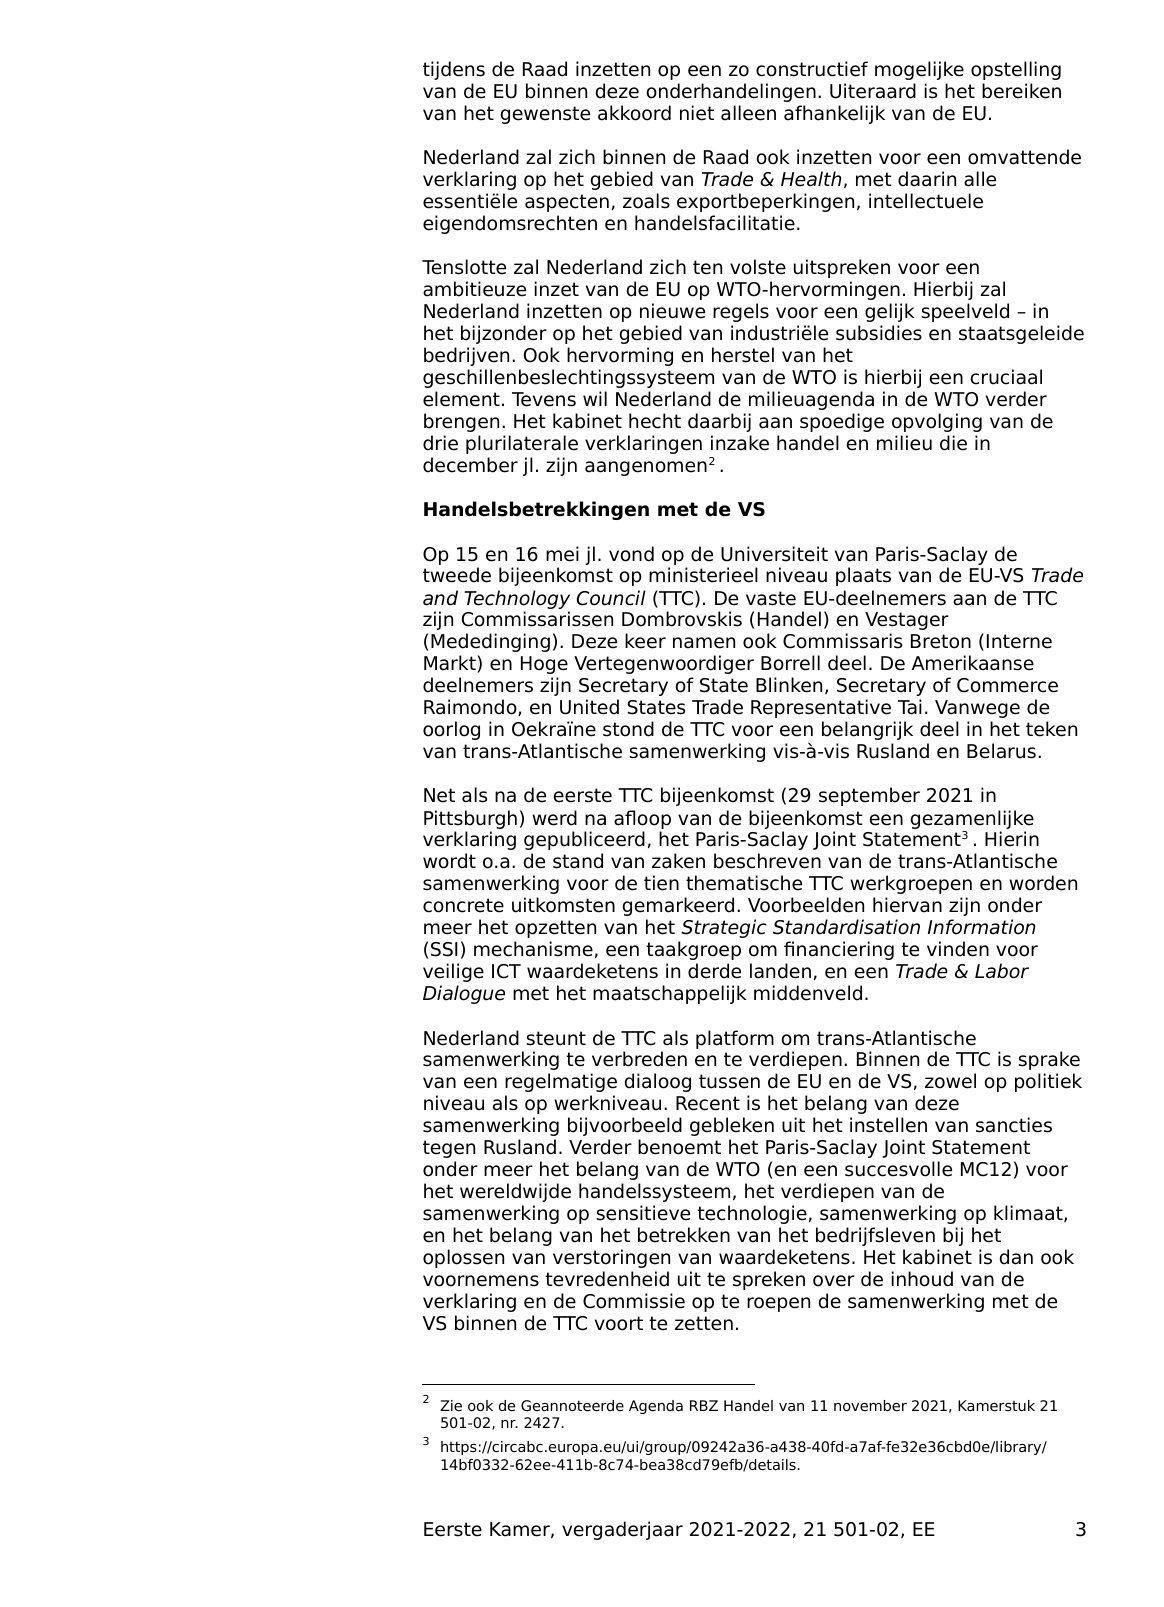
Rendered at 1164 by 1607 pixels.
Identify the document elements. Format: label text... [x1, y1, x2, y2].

text Nederland zal zich binnen de Raad ook inzetten voor een omvattende verklaring op het gebied van Trade & Health, met daarin alle essentiële aspecten, zoals exportbeperkingen, intellectuele eigendomsrechten en handelsfacilitatie. [422, 147, 1087, 235]
text https://circabc.europa.eu/ui/group/09242a36-a438-40fd-a7af-fe32e36cbd0e/library/14bf0332-62ee-411b-8c74-bea38cd79efb/details. [422, 1435, 1087, 1474]
subtitle Handelsbetrekkingen met de VS [422, 499, 1087, 521]
text Op 15 en 16 mei jl. vond op de Universiteit van Paris-Saclay de tweede bijeenkomst op ministerieel niveau plaats van de EU-VS Trade and Technology Council (TTC). De vaste EU-deelnemers aan de TTC zijn Commissarissen Dombrovskis (Handel) en Vestager (Mededinging). Deze keer namen ook Commissaris Breton (Interne Markt) en Hoge Vertegenwoordiger Borrell deel. De Amerikaanse deelnemers zijn Secretary of State Blinken, Secretary of Commerce Raimondo, en United States Trade Representative Tai. Vanwege de oorlog in Oekraïne stond de TTC voor een belangrijk deel in het teken van trans-Atlantische samenwerking vis-à-vis Rusland en Belarus. [422, 543, 1087, 763]
text Tenslotte zal Nederland zich ten volste uitspreken voor een ambitieuze inzet van de EU op WTO-hervormingen. Hierbij zal Nederland inzetten op nieuwe regels voor een gelijk speelveld – in het bijzonder op het gebied van industriële subsidies en staatsgeleide bedrijven. Ook hervorming en herstel van het geschillenbeslechtingssysteem van de WTO is hierbij een cruciaal element. Tevens wil Nederland de milieuagenda in de WTO verder brengen. Het kabinet hecht daarbij aan spoedige opvolging van de drie plurilaterale verklaringen inzake handel en milieu die in december jl. zijn aangenomen. [422, 257, 1087, 477]
text Zie ook de Geannoteerde Agenda RBZ Handel van 11 november 2021, Kamerstuk 21 501-02, nr. 2427. [422, 1393, 1087, 1432]
text Nederland steunt de TTC als platform om trans-Atlantische samenwerking te verbreden en te verdiepen. Binnen de TTC is sprake van een regelmatige dialoog tussen de EU en de VS, zowel op politiek niveau als op werkniveau. Recent is het belang van deze samenwerking bijvoorbeeld gebleken uit het instellen van sancties tegen Rusland. Verder benoemt het Paris-Saclay Joint Statement onder meer het belang van de WTO (en een succesvolle MC12) voor het wereldwijde handelssysteem, het verdiepen van de samenwerking op sensitieve technologie, samenwerking op klimaat, en het belang van het betrekken van het bedrijfsleven bij het oplossen van verstoringen van waardeketens. Het kabinet is dan ook voornemens tevredenheid uit te spreken over de inhoud van de verklaring en de Commissie op te roepen de samenwerking met de VS binnen de TTC voort te zetten. [422, 1027, 1087, 1335]
text Net als na de eerste TTC bijeenkomst (29 september 2021 in Pittsburgh) werd na afloop van de bijeenkomst een gezamenlijke verklaring gepubliceerd, het Paris-Saclay Joint Statement. Hierin wordt o.a. de stand van zaken beschreven van de trans-Atlantische samenwerking voor de tien thematische TTC werkgroepen en worden concrete uitkomsten gemarkeerd. Voorbeelden hiervan zijn onder meer het opzetten van het Strategic Standardisation Information (SSI) mechanisme, een taakgroep om financiering te vinden voor veilige ICT waardeketens in derde landen, en een Trade & Labor Dialogue met het maatschappelijk middenveld. [422, 785, 1087, 1005]
text tijdens de Raad inzetten op een zo constructief mogelijke opstelling van de EU binnen deze onderhandelingen. Uiteraard is het bereiken van het gewenste akkoord niet alleen afhankelijk van de EU. [422, 59, 1087, 125]
